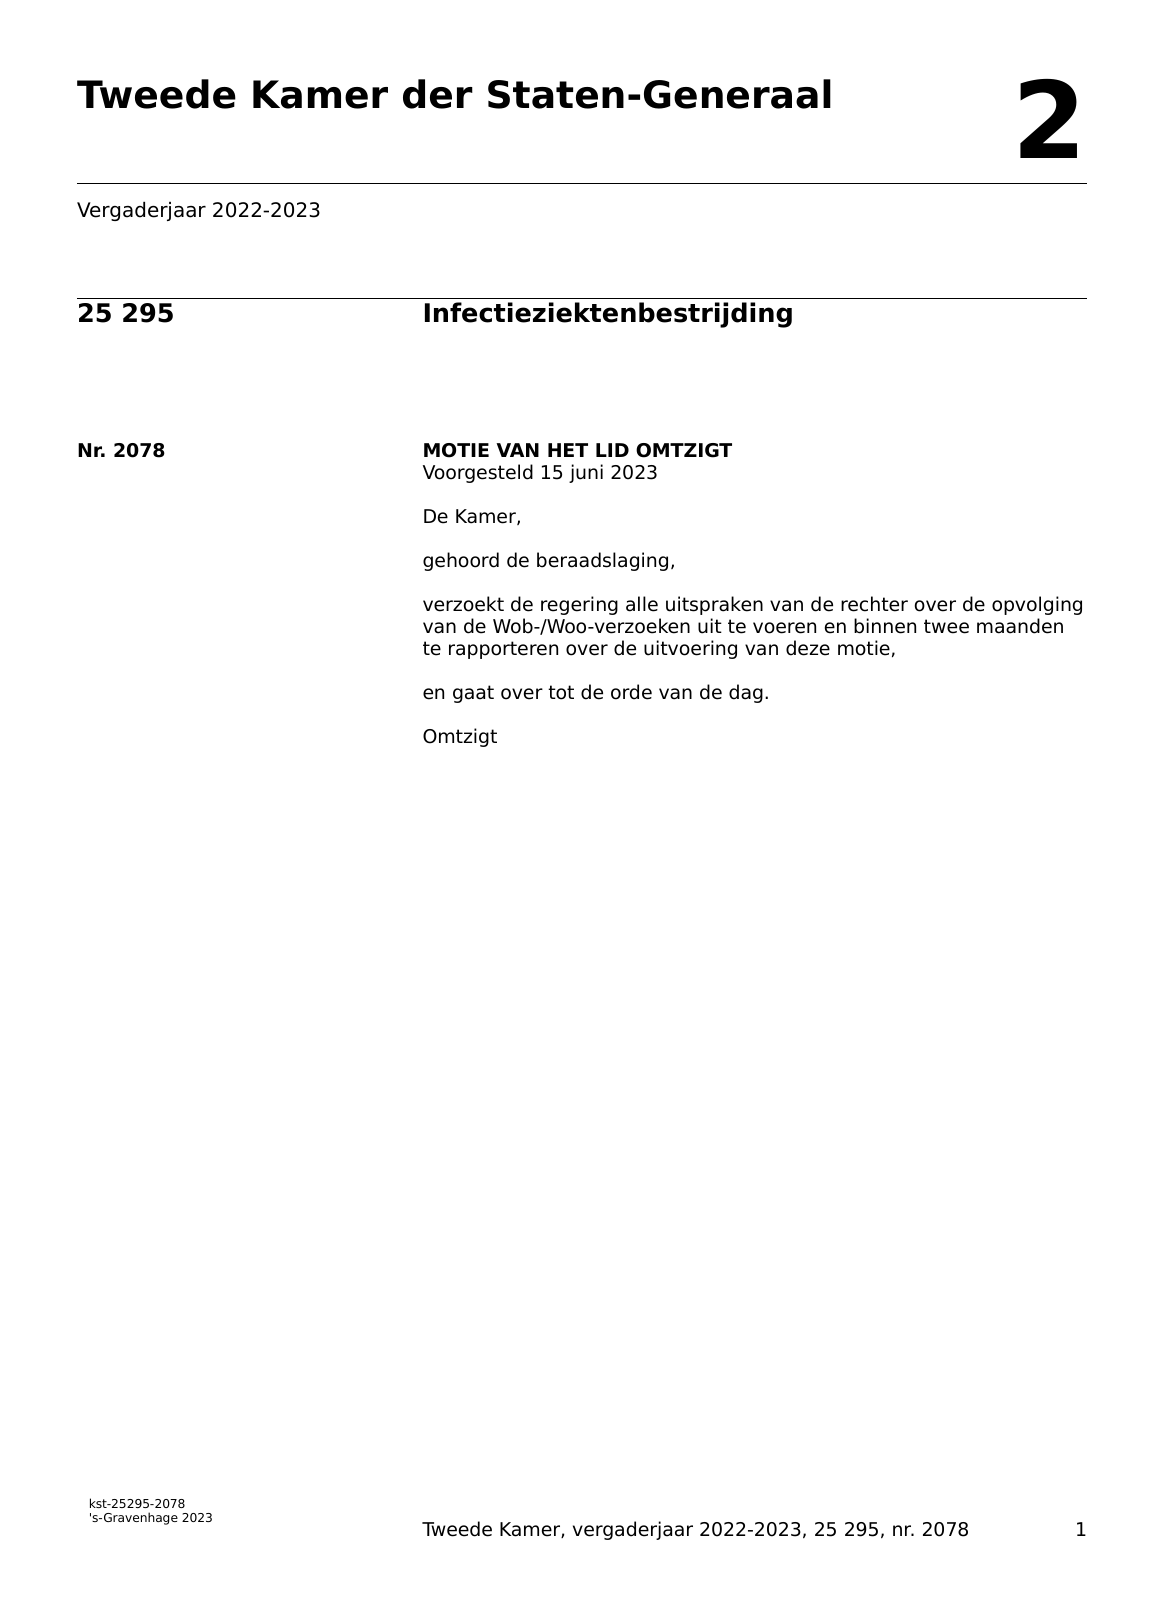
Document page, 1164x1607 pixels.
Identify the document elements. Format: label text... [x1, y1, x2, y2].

text kst-25295-2078 [88, 1497, 323, 1511]
text en gaat over tot de orde van de dag. [422, 682, 1087, 704]
text Omtzigt [422, 726, 1087, 748]
subtitle Nr. 2078 MOTIE VAN HET LID OMTZIGT [77, 440, 1087, 462]
text 's-Gravenhage 2023 [88, 1511, 323, 1525]
text De Kamer, [422, 506, 1087, 528]
text gehoord de beraadslaging, [422, 550, 1087, 572]
table_header Tweede Kamer der Staten-Generaal [77, 59, 886, 183]
table_cell Vergaderjaar 2022-2023 [77, 184, 1087, 298]
text verzoekt de regering alle uitspraken van de rechter over de opvolging van de Wob-/Woo-verzoeken uit te voeren en binnen twee maanden te rapporteren over de uitvoering van deze motie, [422, 594, 1087, 660]
subtitle 25 295 Infectieziektenbestrijding [77, 299, 1087, 329]
text Voorgesteld 15 juni 2023 [422, 462, 1087, 484]
table_header 2 [886, 59, 1087, 183]
